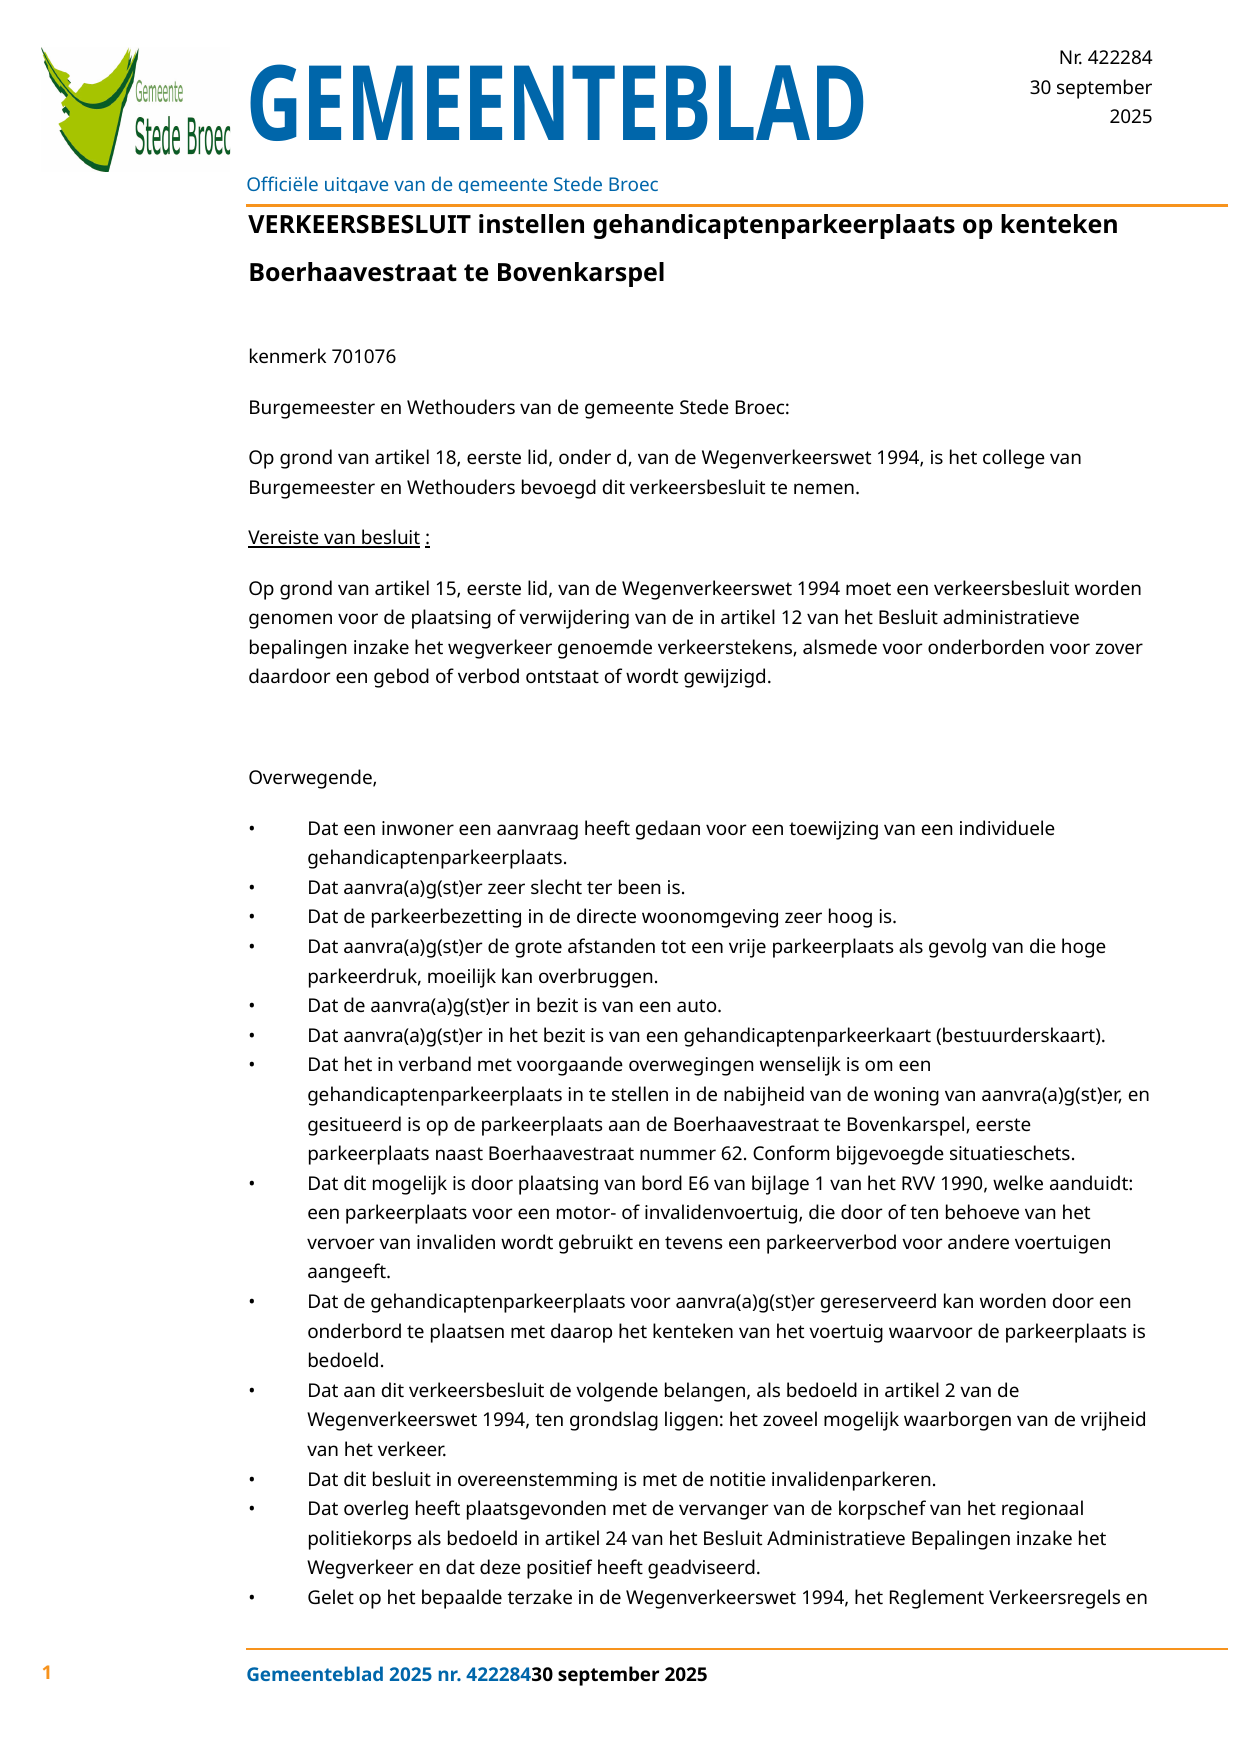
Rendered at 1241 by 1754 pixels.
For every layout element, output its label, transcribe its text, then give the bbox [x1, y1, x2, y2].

list Dat de aanvra(a)g(st)er in bezit is van een auto. [248, 992, 1152, 1018]
text Op grond van artikel 15, eerste lid, van de Wegenverkeerswet 1994 moet een verkeersbesluit worden genomen voor de plaatsing of verwijdering van de in artikel 12 van het Besluit administratieve bepalingen inzake het wegverkeer genoemde verkeerstekens, alsmede voor onderborden voor zover daardoor een gebod of verbod ontstaat of wordt gewijzigd. [248, 575, 1152, 689]
list Dat de gehandicaptenparkeerplaats voor aanvra(a)g(st)er gereserveerd kan worden door een onderbord te plaatsen met daarop het kenteken van het voertuig waarvoor de parkeerplaats is bedoeld. [248, 1288, 1152, 1373]
text Overwegende, [248, 764, 1152, 790]
text Burgemeester en Wethouders van de gemeente Stede Broec: [248, 394, 1152, 420]
list Dat aanvra(a)g(st)er in het bezit is van een gehandicaptenparkeerkaart (bestuurderskaart). [248, 1022, 1152, 1048]
text Vereiste van besluit : [248, 524, 1152, 550]
list Dat dit mogelijk is door plaatsing van bord E6 van bijlage 1 van het RVV 1990, welke aanduidt: een parkeerplaats voor een motor- of invalidenvoertuig, die door of ten behoeve van het vervoer van invaliden wordt gebruikt en tevens een parkeerverbod voor andere voertuigen aangeeft. [248, 1170, 1152, 1284]
list Dat aanvra(a)g(st)er de grote afstanden tot een vrije parkeerplaats als gevolg van die hoge parkeerdruk, moeilijk kan overbruggen. [248, 933, 1152, 988]
text VERKEERSBESLUIT instellen gehandicaptenparkeerplaats op kenteken Boerhaavestraat te Bovenkarspel [248, 207, 1152, 288]
list Dat aanvra(a)g(st)er zeer slecht ter been is. [248, 874, 1152, 900]
text kenmerk 701076 [248, 344, 1152, 369]
list Dat een inwoner een aanvraag heeft gedaan voor een toewijzing van een individuele gehandicaptenparkeerplaats. [248, 815, 1152, 870]
picture [41, 47, 231, 172]
list Dat het in verband met voorgaande overwegingen wenselijk is om een gehandicaptenparkeerplaats in te stellen in de nabijheid van de woning van aanvra(a)g(st)er, en gesitueerd is op de parkeerplaats aan de Boerhaavestraat te Bovenkarspel, eerste parkeerplaats naast Boerhaavestraat nummer 62. Conform bijgevoegde situatieschets. [248, 1052, 1152, 1166]
list Gelet op het bepaalde terzake in de Wegenverkeerswet 1994, het Reglement Verkeersregels en [248, 1584, 1152, 1610]
list Dat dit besluit in overeenstemming is met de notitie invalidenparkeren. [248, 1466, 1152, 1491]
list Dat overleg heeft plaatsgevonden met de vervanger van de korpschef van het regionaal politiekorps als bedoeld in artikel 24 van het Besluit Administratieve Bepalingen inzake het Wegverkeer en dat deze positief heeft geadviseerd. [248, 1495, 1152, 1580]
list Dat de parkeerbezetting in de directe woonomgeving zeer hoog is. [248, 904, 1152, 929]
text Op grond van artikel 18, eerste lid, onder d, van de Wegenverkeerswet 1994, is het college van Burgemeester en Wethouders bevoegd dit verkeersbesluit te nemen. [248, 444, 1152, 500]
list Dat aan dit verkeersbesluit de volgende belangen, als bedoeld in artikel 2 van de Wegenverkeerswet 1994, ten grondslag liggen: het zoveel mogelijk waarborgen van de vrijheid van het verkeer. [248, 1377, 1152, 1462]
